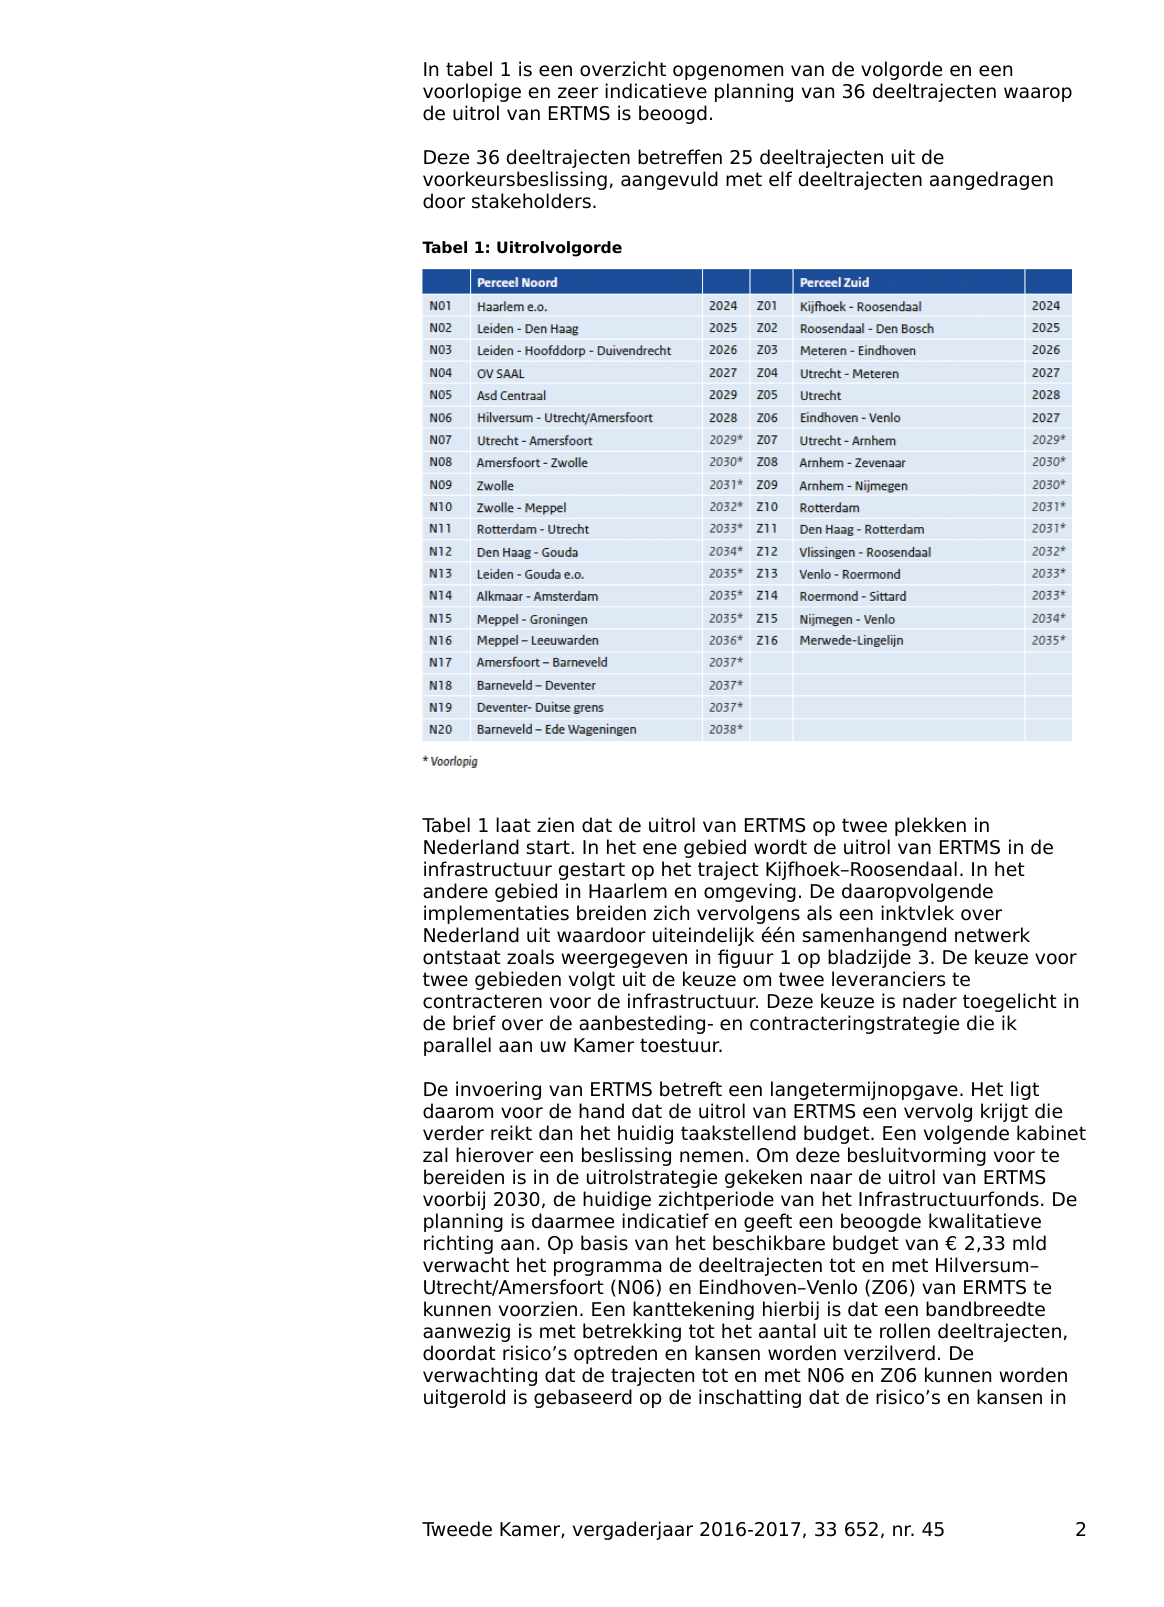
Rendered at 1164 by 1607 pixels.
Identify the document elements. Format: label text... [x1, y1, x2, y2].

text De invoering van ERTMS betreft een langetermijnopgave. Het ligt daarom voor de hand dat de uitrol van ERTMS een vervolg krijgt die verder reikt dan het huidig taakstellend budget. Een volgende kabinet zal hierover een beslissing nemen. Om deze besluitvorming voor te bereiden is in de uitrolstrategie gekeken naar de uitrol van ERTMS voorbij 2030, de huidige zichtperiode van het Infrastructuurfonds. De planning is daarmee indicatief en geeft een beoogde kwalitatieve richting aan. Op basis van het beschikbare budget van € 2,33 mld verwacht het programma de deeltrajecten tot en met Hilversum–Utrecht/Amersfoort (N06) en Eindhoven–Venlo (Z06) van ERMTS te kunnen voorzien. Een kanttekening hierbij is dat een bandbreedte aanwezig is met betrekking tot het aantal uit te rollen deeltrajecten, doordat risico’s optreden en kansen worden verzilverd. De verwachting dat de trajecten tot en met N06 en Z06 kunnen worden uitgerold is gebaseerd op de inschatting dat de risico’s en kansen in [422, 1079, 1087, 1409]
text Tabel 1 laat zien dat de uitrol van ERTMS op twee plekken in Nederland start. In het ene gebied wordt de uitrol van ERTMS in de infrastructuur gestart op het traject Kijfhoek–Roosendaal. In het andere gebied in Haarlem en omgeving. De daaropvolgende implementaties breiden zich vervolgens als een inktvlek over Nederland uit waardoor uiteindelijk één samenhangend netwerk ontstaat zoals weergegeven in figuur 1 op bladzijde 3. De keuze voor twee gebieden volgt uit de keuze om twee leveranciers te contracteren voor de infrastructuur. Deze keuze is nader toegelicht in de brief over de aanbesteding- en contracteringstrategie die ik parallel aan uw Kamer toestuur. [422, 815, 1087, 1057]
picture [422, 269, 1072, 771]
text Deze 36 deeltrajecten betreffen 25 deeltrajecten uit de voorkeursbeslissing, aangevuld met elf deeltrajecten aangedragen door stakeholders. [422, 147, 1087, 213]
text In tabel 1 is een overzicht opgenomen van de volgorde en een voorlopige en zeer indicatieve planning van 36 deeltrajecten waarop de uitrol van ERTMS is beoogd. [422, 59, 1087, 125]
text Tabel 1: Uitrolvolgorde [422, 239, 1072, 257]
